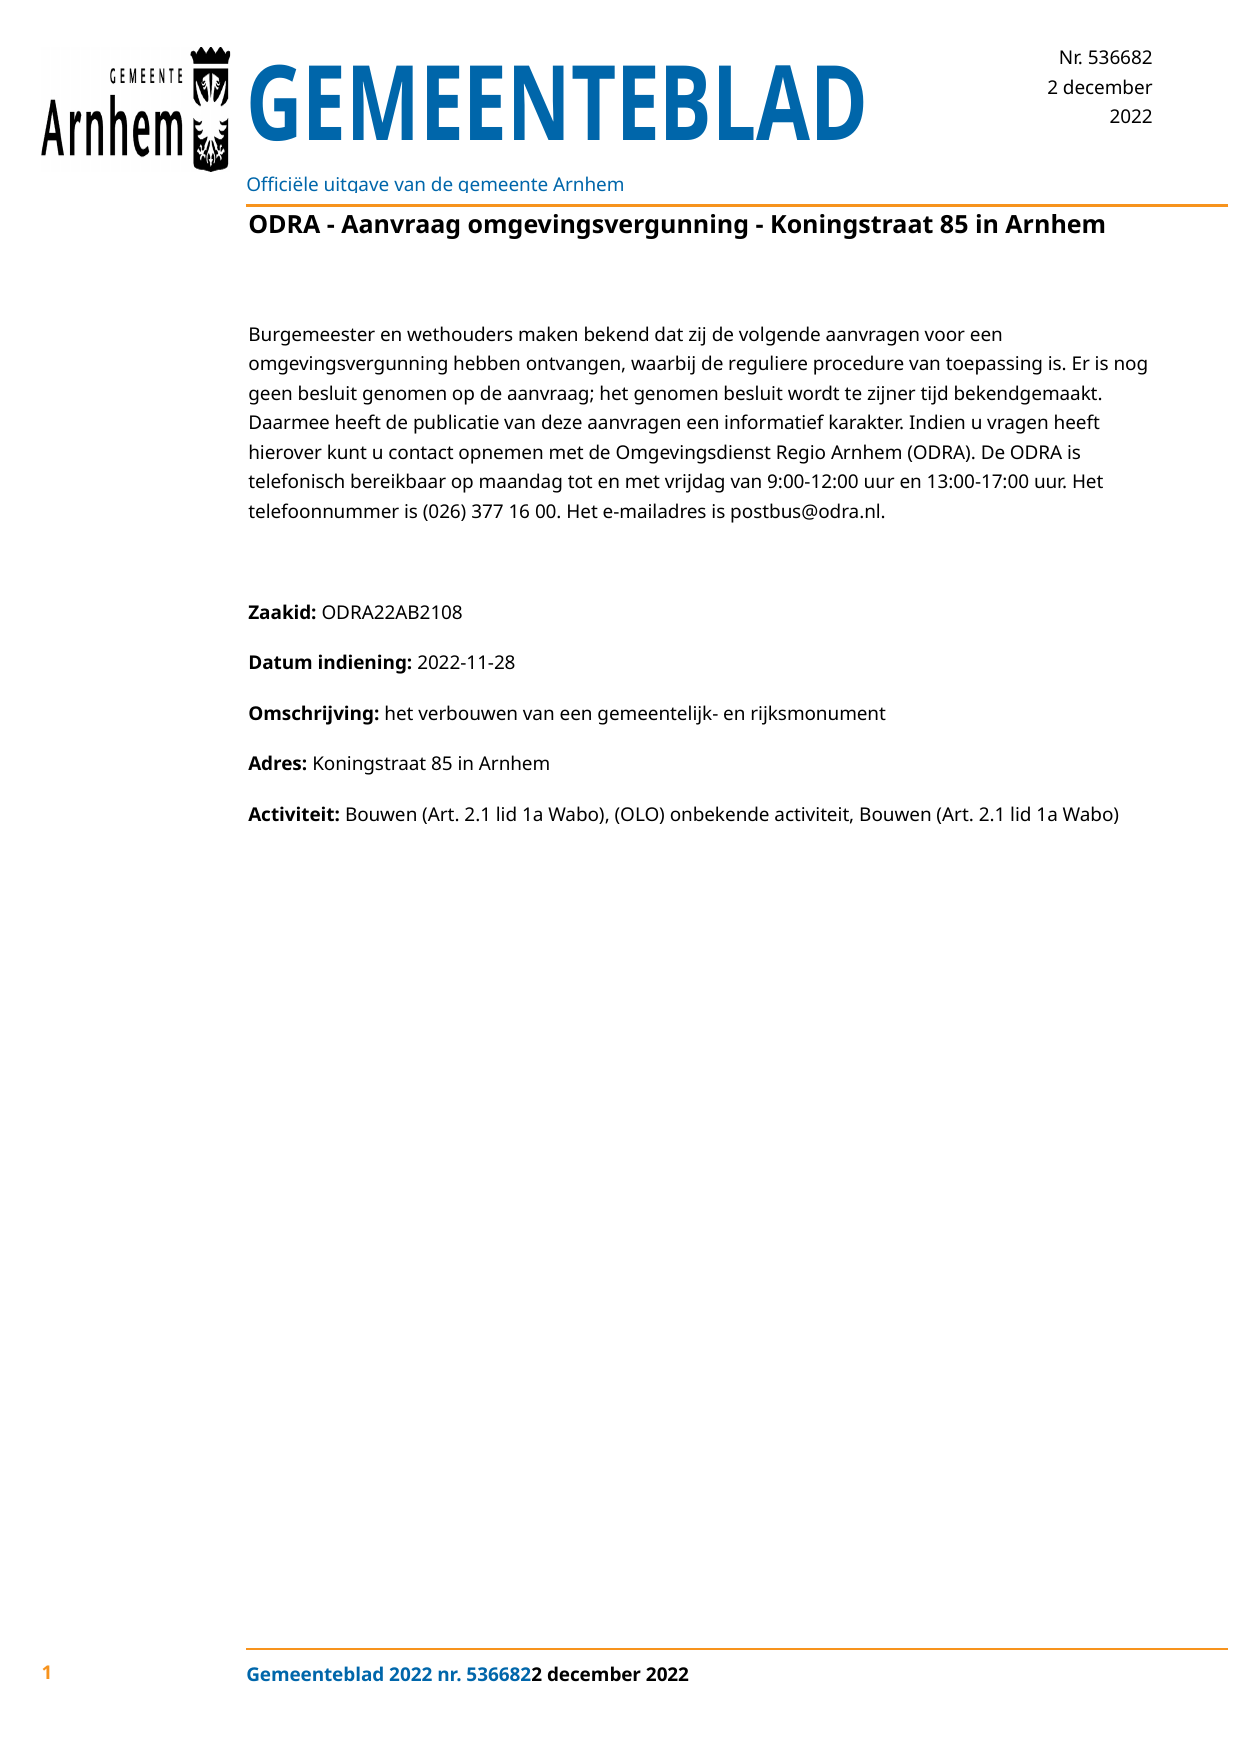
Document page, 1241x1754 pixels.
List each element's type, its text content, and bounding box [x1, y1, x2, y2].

text Burgemeester en wethouders maken bekend dat zij de volgende aanvragen voor een omgevingsvergunning hebben ontvangen, waarbij de reguliere procedure van toepassing is. Er is nog geen besluit genomen op de aanvraag; het genomen besluit wordt te zijner tijd bekendgemaakt. Daarmee heeft de publicatie van deze aanvragen een informatief karakter. Indien u vragen heeft hierover kunt u contact opnemen met de Omgevingsdienst Regio Arnhem (ODRA). De ODRA is telefonisch bereikbaar op maandag tot en met vrijdag van 9:00-12:00 uur en 13:00-17:00 uur. Het telefoonnummer is (026) 377 16 00. Het e-mailadres is postbus@odra.nl. [248, 321, 1152, 524]
text Datum indiening: 2022-11-28 [248, 649, 1152, 675]
text Activiteit: Bouwen (Art. 2.1 lid 1a Wabo), (OLO) onbekende activiteit, Bouwen (Art. 2.1 lid 1a Wabo) [248, 801, 1152, 826]
text Zaakid: ODRA22AB2108 [248, 599, 1152, 625]
text Adres: Koningstraat 85 in Arnhem [248, 750, 1152, 776]
text Omschrijving: het verbouwen van een gemeentelijk- en rijksmonument [248, 700, 1152, 726]
picture [41, 47, 231, 172]
text ODRA - Aanvraag omgevingsvergunning - Koningstraat 85 in Arnhem [248, 207, 1152, 241]
